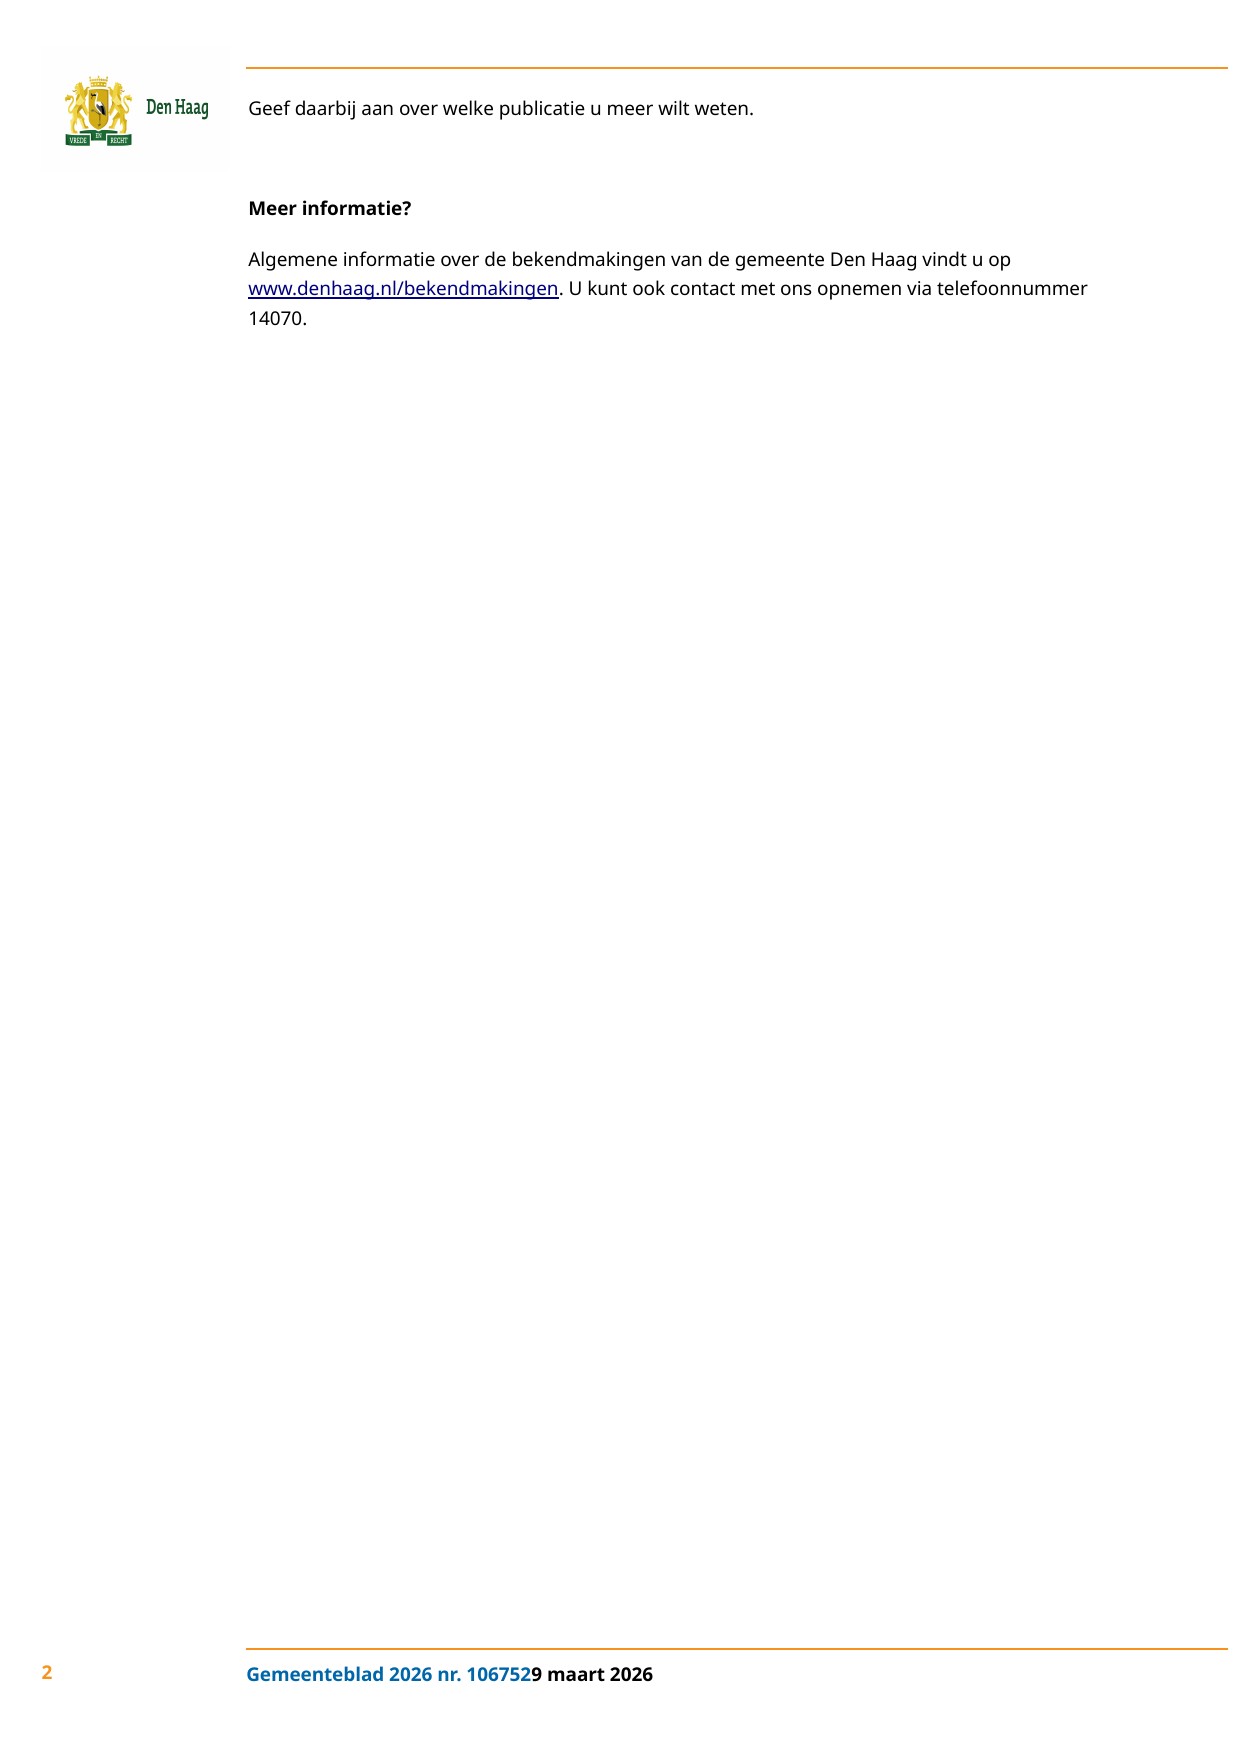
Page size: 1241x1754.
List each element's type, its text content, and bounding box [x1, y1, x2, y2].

text Meer informatie? [248, 196, 1152, 221]
text Geef daarbij aan over welke publicatie u meer wilt weten. [248, 95, 1152, 121]
text Algemene informatie over de bekendmakingen van de gemeente Den Haag vindt u op www.denhaag.nl/bekendmakingen. U kunt ook contact met ons opnemen via telefoonnummer 14070. [248, 246, 1152, 331]
picture [41, 47, 231, 172]
